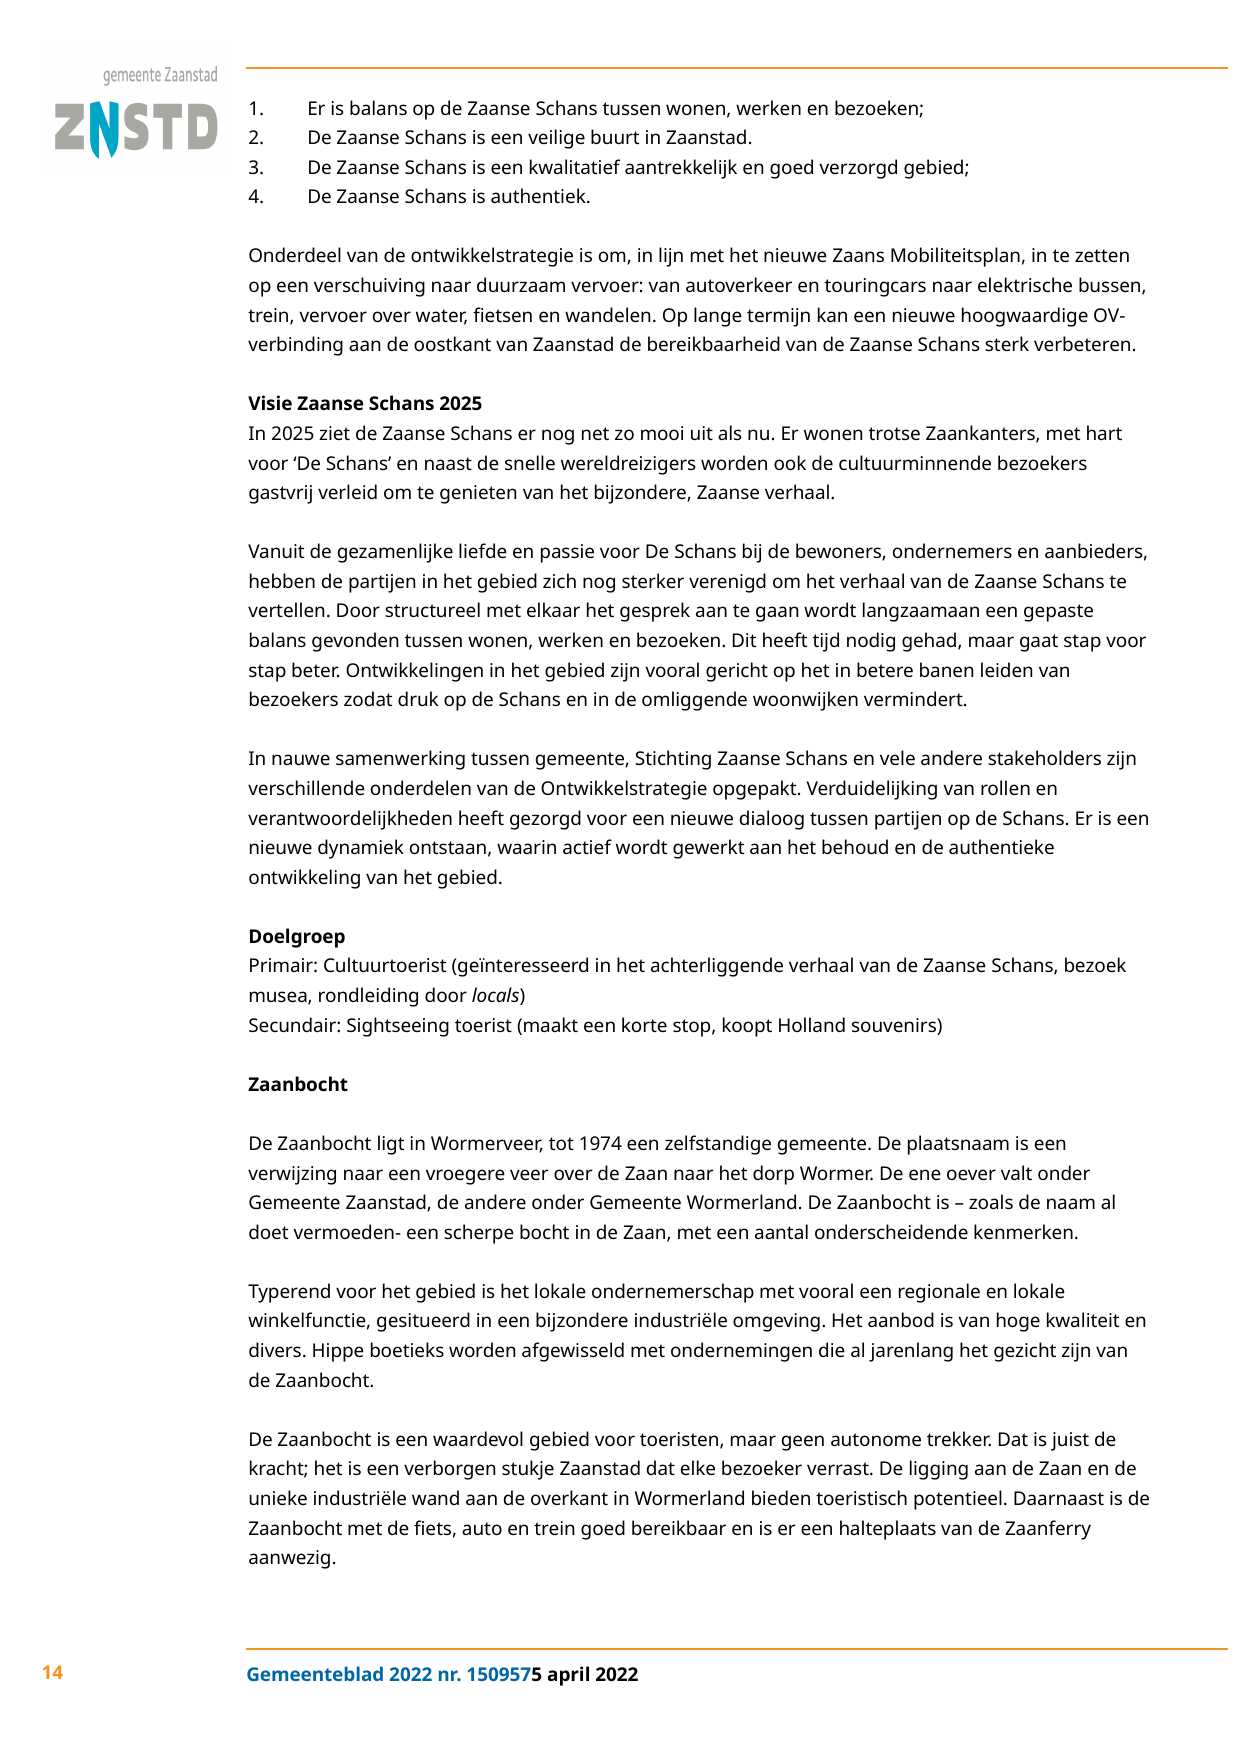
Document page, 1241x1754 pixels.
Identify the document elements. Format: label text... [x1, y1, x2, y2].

text Visie Zaanse Schans 2025 [248, 391, 1152, 416]
text In 2025 ziet de Zaanse Schans er nog net zo mooi uit als nu. Er wonen trotse Zaankanters, met hart voor ‘De Schans’ en naast de snelle wereldreizigers worden ook de cultuurminnende bezoekers gastvrij verleid om te genieten van het bijzondere, Zaanse verhaal. [248, 420, 1152, 505]
text De Zaanbocht is een waardevol gebied voor toeristen, maar geen autonome trekker. Dat is juist de kracht; het is een verborgen stukje Zaanstad dat elke bezoeker verrast. De ligging aan de Zaan en de unieke industriële wand aan de overkant in Wormerland bieden toeristisch potentieel. Daarnaast is de Zaanbocht met de fiets, auto en trein goed bereikbaar en is er een halteplaats van de Zaanferry aanwezig. [248, 1426, 1152, 1570]
text Vanuit de gezamenlijke liefde en passie voor De Schans bij de bewoners, ondernemers en aanbieders, hebben de partijen in het gebied zich nog sterker verenigd om het verhaal van de Zaanse Schans te vertellen. Door structureel met elkaar het gesprek aan te gaan wordt langzaamaan een gepaste balans gevonden tussen wonen, werken en bezoeken. Dit heeft tijd nodig gehad, maar gaat stap voor stap beter. Ontwikkelingen in het gebied zijn vooral gericht op het in betere banen leiden van bezoekers zodat druk op de Schans en in de omliggende woonwijken vermindert. [248, 538, 1152, 712]
picture [41, 47, 231, 172]
text Zaanbocht [248, 1071, 1152, 1097]
list Er is balans op de Zaanse Schans tussen wonen, werken en bezoeken; [248, 95, 1152, 121]
text In nauwe samenwerking tussen gemeente, Stichting Zaanse Schans en vele andere stakeholders zijn verschillende onderdelen van de Ontwikkelstrategie opgepakt. Verduidelijking van rollen en verantwoordelijkheden heeft gezorgd voor een nieuwe dialoog tussen partijen op de Schans. Er is een nieuwe dynamiek ontstaan, waarin actief wordt gewerkt aan het behoud en de authentieke ontwikkeling van het gebied. [248, 746, 1152, 890]
list De Zaanse Schans is een veilige buurt in Zaanstad. [248, 124, 1152, 150]
list De Zaanse Schans is authentiek. [248, 183, 1152, 209]
text Doelgroep [248, 923, 1152, 949]
list De Zaanse Schans is een kwalitatief aantrekkelijk en goed verzorgd gebied; [248, 154, 1152, 180]
text De Zaanbocht ligt in Wormerveer, tot 1974 een zelfstandige gemeente. De plaatsnaam is een verwijzing naar een vroegere veer over de Zaan naar het dorp Wormer. De ene oever valt onder Gemeente Zaanstad, de andere onder Gemeente Wormerland. De Zaanbocht is – zoals de naam al doet vermoeden- een scherpe bocht in de Zaan, met een aantal onderscheidende kenmerken. [248, 1130, 1152, 1245]
text Primair: Cultuurtoerist (geïnteresseerd in het achterliggende verhaal van de Zaanse Schans, bezoek musea, rondleiding door locals) [248, 953, 1152, 1008]
text Secundair: Sightseeing toerist (maakt een korte stop, koopt Holland souvenirs) [248, 1012, 1152, 1038]
text Onderdeel van de ontwikkelstrategie is om, in lijn met het nieuwe Zaans Mobiliteitsplan, in te zetten op een verschuiving naar duurzaam vervoer: van autoverkeer en touringcars naar elektrische bussen, trein, vervoer over water, fietsen en wandelen. Op lange termijn kan een nieuwe hoogwaardige OV-verbinding aan de oostkant van Zaanstad de bereikbaarheid van de Zaanse Schans sterk verbeteren. [248, 243, 1152, 357]
text Typerend voor het gebied is het lokale ondernemerschap met vooral een regionale en lokale winkelfunctie, gesitueerd in een bijzondere industriële omgeving. Het aanbod is van hoge kwaliteit en divers. Hippe boetieks worden afgewisseld met ondernemingen die al jarenlang het gezicht zijn van de Zaanbocht. [248, 1278, 1152, 1393]
